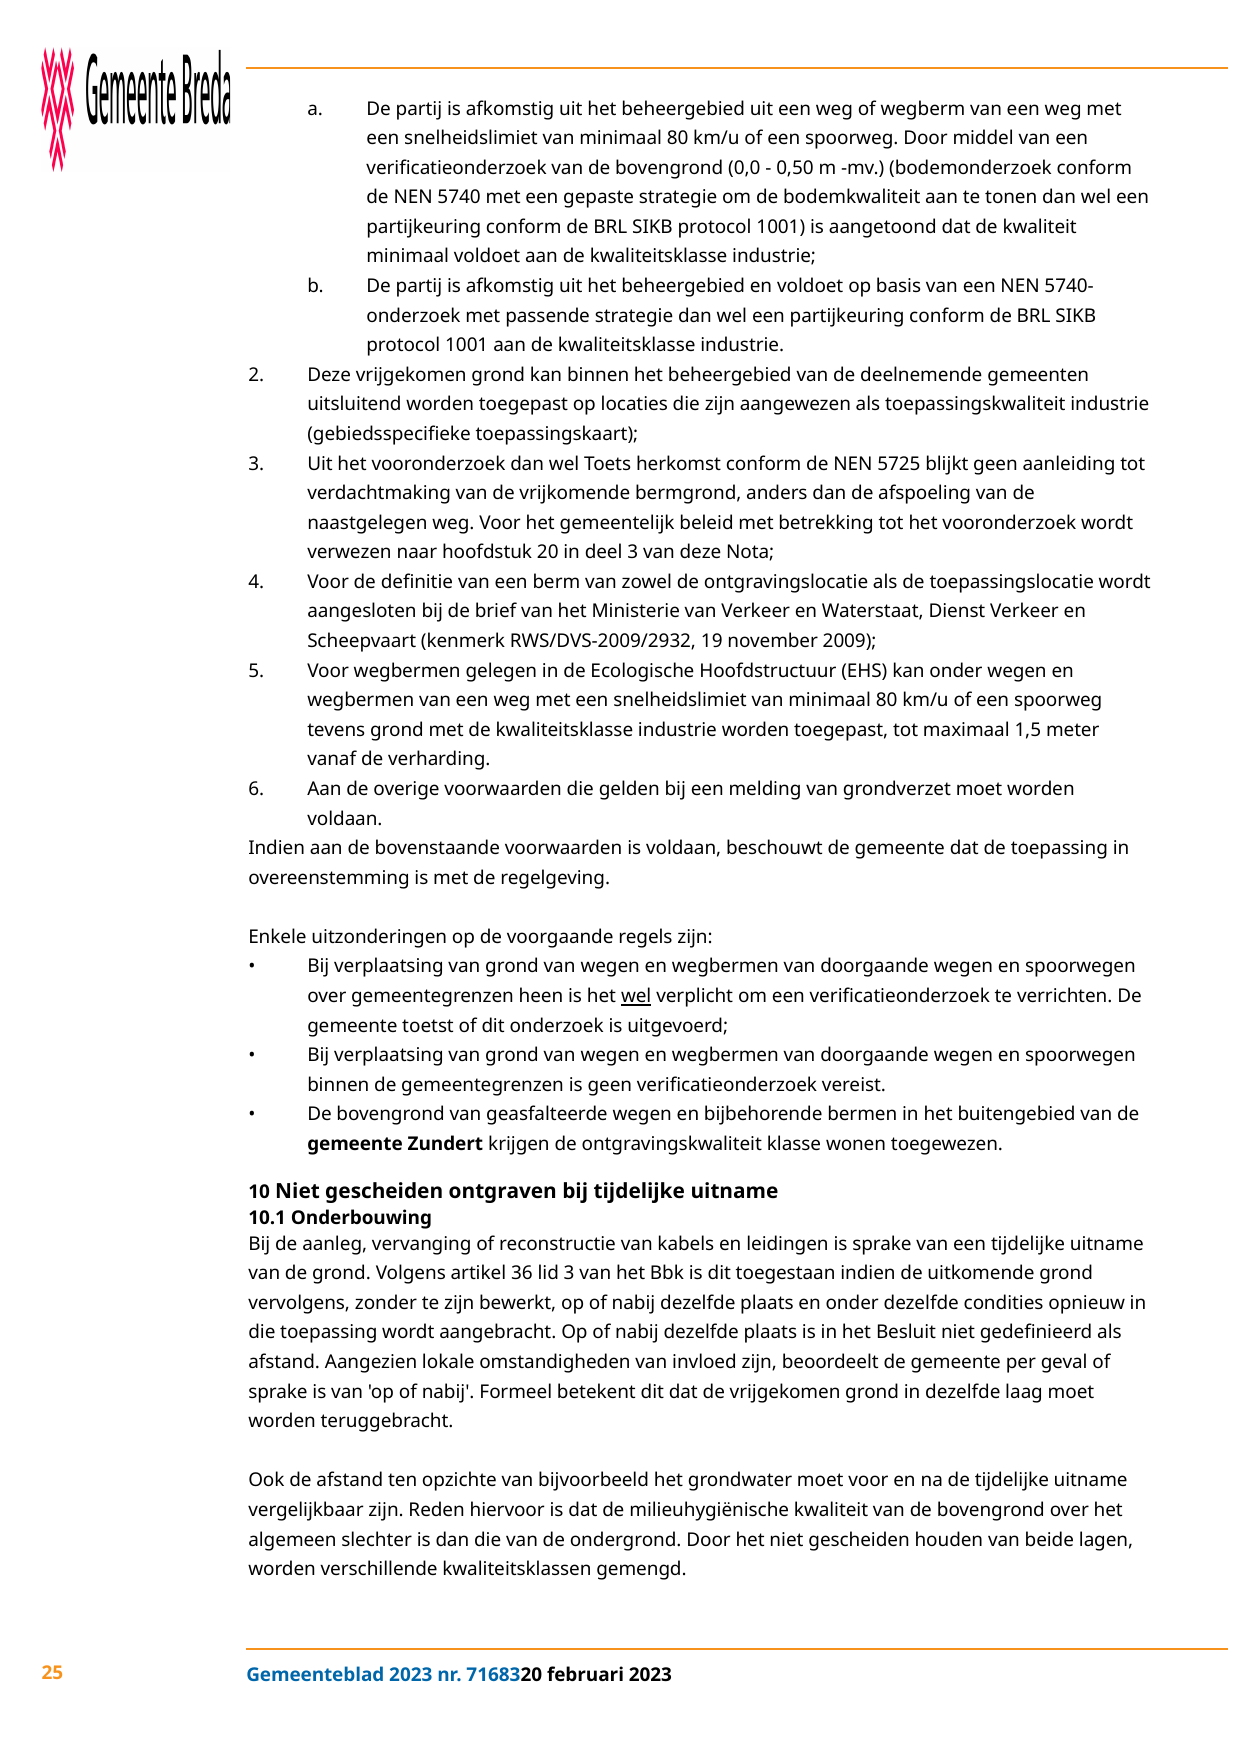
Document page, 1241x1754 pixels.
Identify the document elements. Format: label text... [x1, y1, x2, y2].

text Ook de afstand ten opzichte van bijvoorbeeld het grondwater moet voor en na de tijdelijke uitname vergelijkbaar zijn. Reden hiervoor is dat de milieuhygiënische kwaliteit van de bovengrond over het algemeen slechter is dan die van de ondergrond. Door het niet gescheiden houden van beide lagen, worden verschillende kwaliteitsklassen gemengd. [248, 1467, 1152, 1581]
list Aan de overige voorwaarden die gelden bij een melding van grondverzet moet worden voldaan. [248, 775, 1152, 831]
list De partij is afkomstig uit het beheergebied en voldoet op basis van een NEN 5740-onderzoek met passende strategie dan wel een partijkeuring conform de BRL SIKB protocol 1001 aan de kwaliteitsklasse industrie. [307, 272, 1152, 357]
list Deze vrijgekomen grond kan binnen het beheergebied van de deelnemende gemeenten uitsluitend worden toegepast op locaties die zijn aangewezen als toepassingskwaliteit industrie (gebiedsspecifieke toepassingskaart); [248, 361, 1152, 446]
text Indien aan de bovenstaande voorwaarden is voldaan, beschouwt de gemeente dat de toepassing in overeenstemming is met de regelgeving. [248, 834, 1152, 890]
list Uit het vooronderzoek dan wel Toets herkomst conform de NEN 5725 blijkt geen aanleiding tot verdachtmaking van de vrijkomende bermgrond, anders dan de afspoeling van de naastgelegen weg. Voor het gemeentelijk beleid met betrekking tot het vooronderzoek wordt verwezen naar hoofdstuk 20 in deel 3 van deze Nota; [248, 450, 1152, 564]
text Bij de aanleg, vervanging of reconstructie van kabels en leidingen is sprake van een tijdelijke uitname van de grond. Volgens artikel 36 lid 3 van het Bbk is dit toegestaan indien de uitkomende grond vervolgens, zonder te zijn bewerkt, op of nabij dezelfde plaats en onder dezelfde condities opnieuw in die toepassing wordt aangebracht. Op of nabij dezelfde plaats is in het Besluit niet gedefinieerd als afstand. Aangezien lokale omstandigheden van invloed zijn, beoordeelt de gemeente per geval of sprake is van 'op of nabij'. Formeel betekent dit dat de vrijgekomen grond in dezelfde laag moet worden teruggebracht. [248, 1230, 1152, 1433]
list Voor wegbermen gelegen in de Ecologische Hoofdstructuur (EHS) kan onder wegen en wegbermen van een weg met een snelheidslimiet van minimaal 80 km/u of een spoorweg tevens grond met de kwaliteitsklasse industrie worden toegepast, tot maximaal 1,5 meter vanaf de verharding. [248, 657, 1152, 771]
text 10 Niet gescheiden ontgraven bij tijdelijke uitname [248, 1176, 1152, 1204]
text Enkele uitzonderingen op de voorgaande regels zijn: [248, 923, 1152, 949]
list De bovengrond van geasfalteerde wegen en bijbehorende bermen in het buitengebied van de gemeente Zundert krijgen de ontgravingskwaliteit klasse wonen toegewezen. [248, 1101, 1152, 1156]
list Bij verplaatsing van grond van wegen en wegbermen van doorgaande wegen en spoorwegen binnen de gemeentegrenzen is geen verificatieonderzoek vereist. [248, 1041, 1152, 1097]
text 10.1 Onderbouwing [248, 1204, 1152, 1230]
list Voor de definitie van een berm van zowel de ontgravingslocatie als de toepassingslocatie wordt aangesloten bij de brief van het Ministerie van Verkeer en Waterstaat, Dienst Verkeer en Scheepvaart (kenmerk RWS/DVS-2009/2932, 19 november 2009); [248, 568, 1152, 653]
list Bij verplaatsing van grond van wegen en wegbermen van doorgaande wegen en spoorwegen over gemeentegrenzen heen is het wel verplicht om een verificatieonderzoek te verrichten. De gemeente toetst of dit onderzoek is uitgevoerd; [248, 953, 1152, 1038]
picture [41, 47, 231, 172]
list De partij is afkomstig uit het beheergebied uit een weg of wegberm van een weg met een snelheidslimiet van minimaal 80 km/u of een spoorweg. Door middel van een verificatieonderzoek van de bovengrond (0,0 - 0,50 m -mv.) (bodemonderzoek conform de NEN 5740 met een gepaste strategie om de bodemkwaliteit aan te tonen dan wel een partijkeuring conform de BRL SIKB protocol 1001) is aangetoond dat de kwaliteit minimaal voldoet aan de kwaliteitsklasse industrie; [307, 95, 1152, 268]
